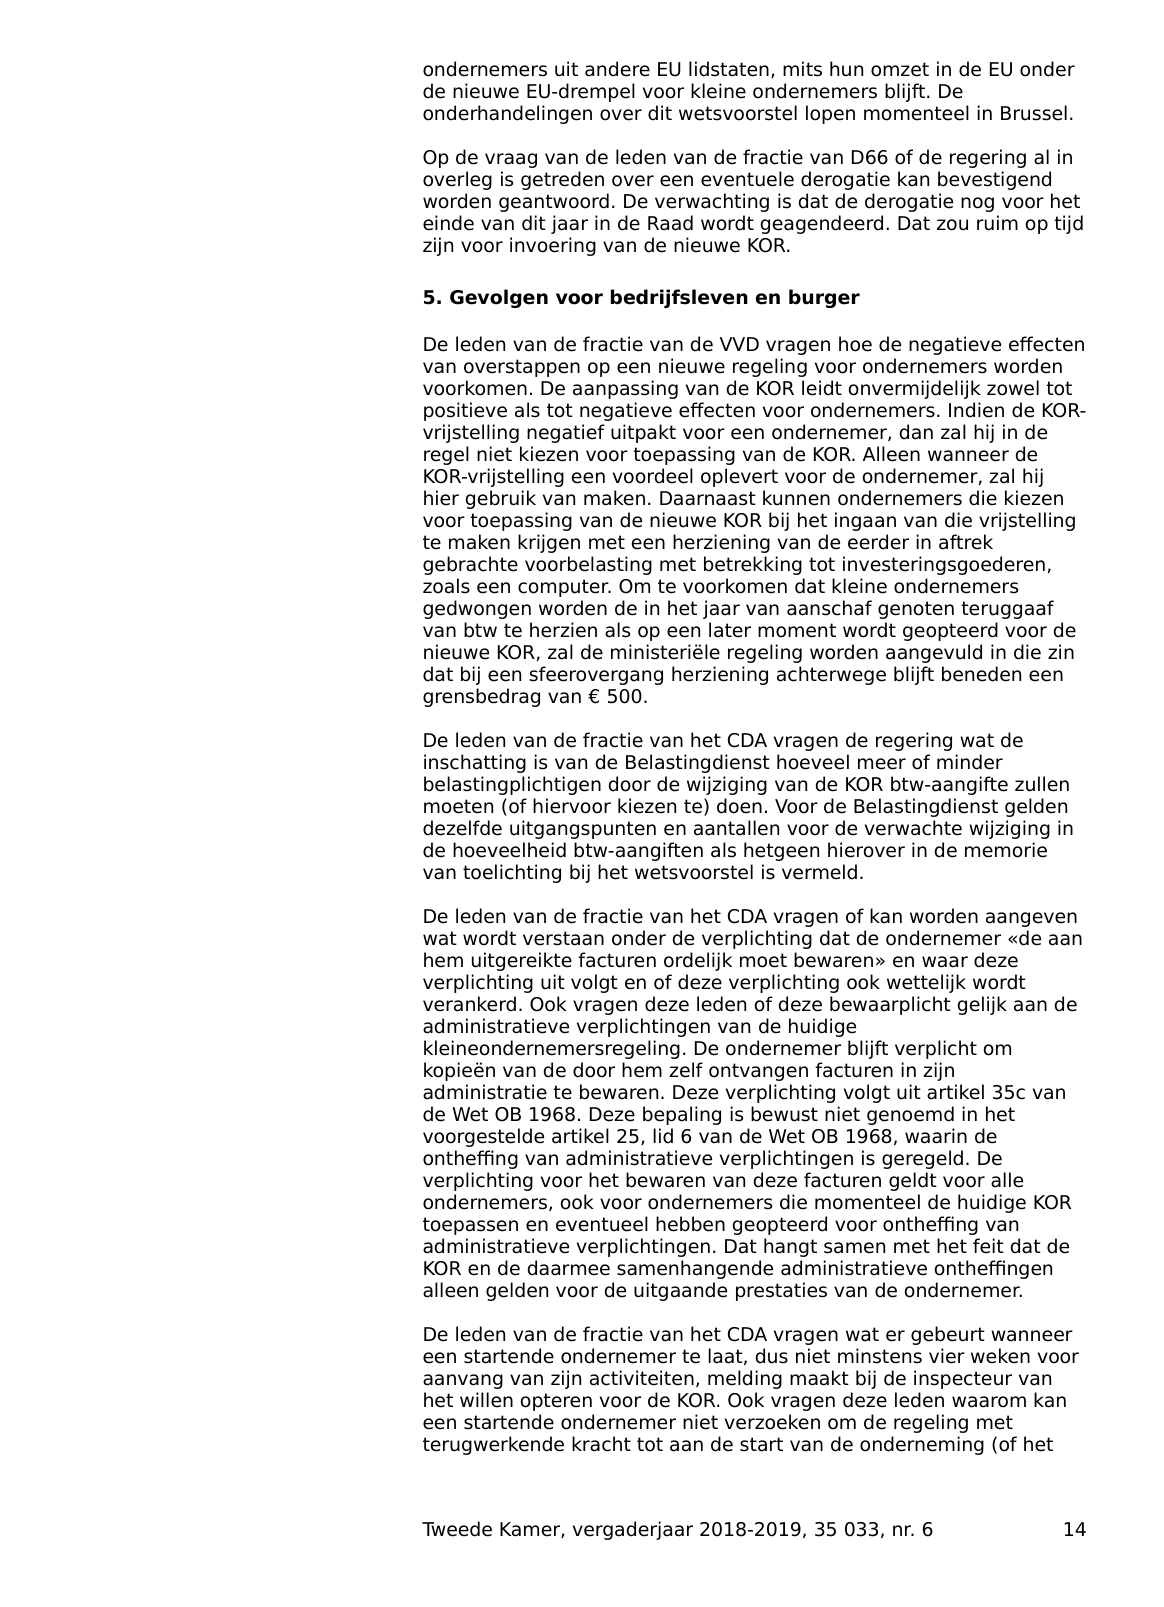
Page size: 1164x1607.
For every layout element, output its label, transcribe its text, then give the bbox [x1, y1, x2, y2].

text De leden van de fractie van de VVD vragen hoe de negatieve effecten van overstappen op een nieuwe regeling voor ondernemers worden voorkomen. De aanpassing van de KOR leidt onvermijdelijk zowel tot positieve als tot negatieve effecten voor ondernemers. Indien de KOR-vrijstelling negatief uitpakt voor een ondernemer, dan zal hij in de regel niet kiezen voor toepassing van de KOR. Alleen wanneer de KOR-vrijstelling een voordeel oplevert voor de ondernemer, zal hij hier gebruik van maken. Daarnaast kunnen ondernemers die kiezen voor toepassing van de nieuwe KOR bij het ingaan van die vrijstelling te maken krijgen met een herziening van de eerder in aftrek gebrachte voorbelasting met betrekking tot investeringsgoederen, zoals een computer. Om te voorkomen dat kleine ondernemers gedwongen worden de in het jaar van aanschaf genoten teruggaaf van btw te herzien als op een later moment wordt geopteerd voor de nieuwe KOR, zal de ministeriële regeling worden aangevuld in die zin dat bij een sfeerovergang herziening achterwege blijft beneden een grensbedrag van € 500. [422, 334, 1087, 708]
subtitle 5. Gevolgen voor bedrijfsleven en burger [422, 287, 1087, 309]
text De leden van de fractie van het CDA vragen wat er gebeurt wanneer een startende ondernemer te laat, dus niet minstens vier weken voor aanvang van zijn activiteiten, melding maakt bij de inspecteur van het willen opteren voor de KOR. Ook vragen deze leden waarom kan een startende ondernemer niet verzoeken om de regeling met terugwerkende kracht tot aan de start van de onderneming (of het [422, 1324, 1087, 1456]
text ondernemers uit andere EU lidstaten, mits hun omzet in de EU onder de nieuwe EU-drempel voor kleine ondernemers blijft. De onderhandelingen over dit wetsvoorstel lopen momenteel in Brussel. [422, 59, 1087, 125]
text De leden van de fractie van het CDA vragen de regering wat de inschatting is van de Belastingdienst hoeveel meer of minder belastingplichtigen door de wijziging van de KOR btw-aangifte zullen moeten (of hiervoor kiezen te) doen. Voor de Belastingdienst gelden dezelfde uitgangspunten en aantallen voor de verwachte wijziging in de hoeveelheid btw-aangiften als hetgeen hierover in de memorie van toelichting bij het wetsvoorstel is vermeld. [422, 730, 1087, 884]
text De leden van de fractie van het CDA vragen of kan worden aangeven wat wordt verstaan onder de verplichting dat de ondernemer «de aan hem uitgereikte facturen ordelijk moet bewaren» en waar deze verplichting uit volgt en of deze verplichting ook wettelijk wordt verankerd. Ook vragen deze leden of deze bewaarplicht gelijk aan de administratieve verplichtingen van de huidige kleineondernemersregeling. De ondernemer blijft verplicht om kopieën van de door hem zelf ontvangen facturen in zijn administratie te bewaren. Deze verplichting volgt uit artikel 35c van de Wet OB 1968. Deze bepaling is bewust niet genoemd in het voorgestelde artikel 25, lid 6 van de Wet OB 1968, waarin de ontheffing van administratieve verplichtingen is geregeld. De verplichting voor het bewaren van deze facturen geldt voor alle ondernemers, ook voor ondernemers die momenteel de huidige KOR toepassen en eventueel hebben geopteerd voor ontheffing van administratieve verplichtingen. Dat hangt samen met het feit dat de KOR en de daarmee samenhangende administratieve ontheffingen alleen gelden voor de uitgaande prestaties van de ondernemer. [422, 906, 1087, 1302]
text Op de vraag van de leden van de fractie van D66 of de regering al in overleg is getreden over een eventuele derogatie kan bevestigend worden geantwoord. De verwachting is dat de derogatie nog voor het einde van dit jaar in de Raad wordt geagendeerd. Dat zou ruim op tijd zijn voor invoering van de nieuwe KOR. [422, 147, 1087, 257]
